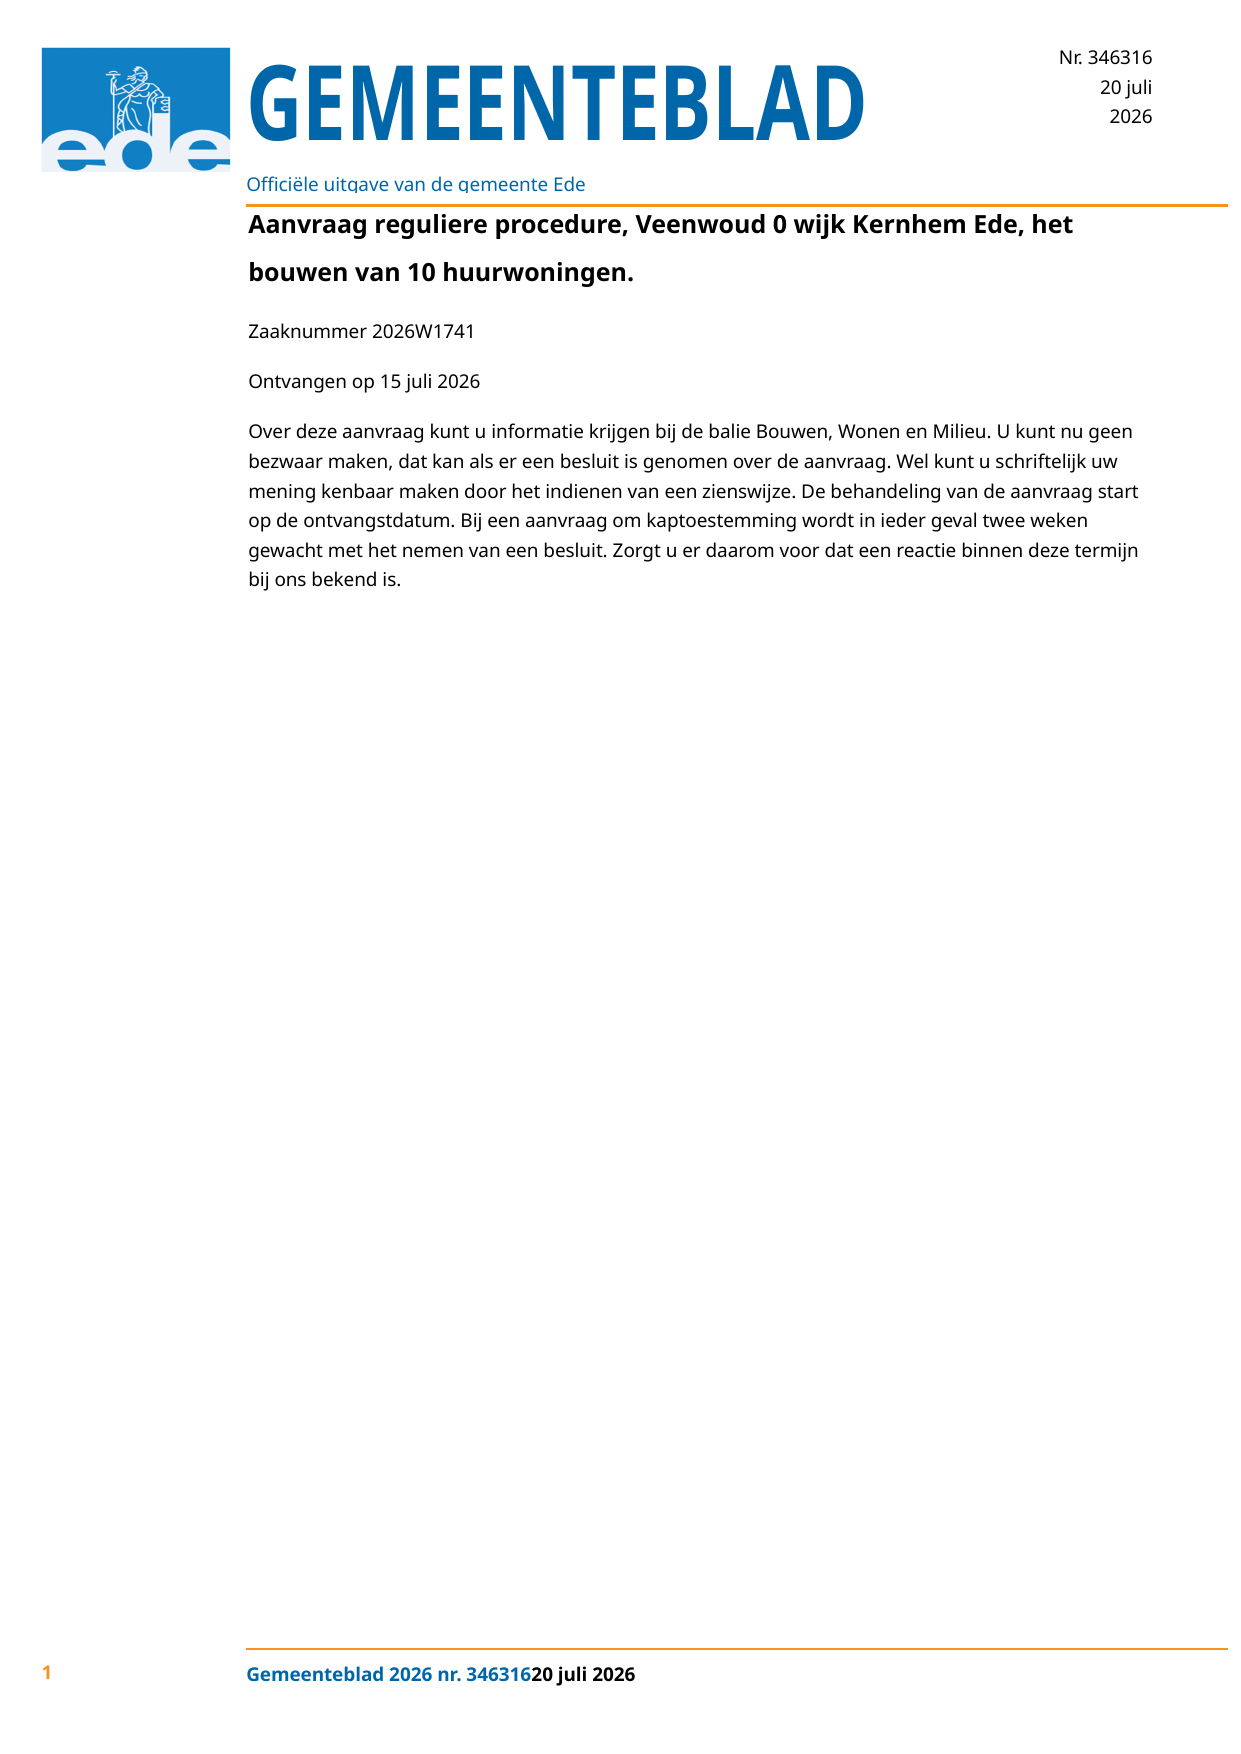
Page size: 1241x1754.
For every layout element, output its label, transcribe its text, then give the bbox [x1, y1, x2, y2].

text Aanvraag reguliere procedure, Veenwoud 0 wijk Kernhem Ede, het bouwen van 10 huurwoningen. [248, 207, 1152, 288]
text Ontvangen op 15 juli 2026 [248, 368, 1152, 394]
picture [41, 47, 231, 172]
text Zaaknummer 2026W1741 [248, 318, 1152, 344]
text Over deze aanvraag kunt u informatie krijgen bij de balie Bouwen, Wonen en Milieu. U kunt nu geen bezwaar maken, dat kan als er een besluit is genomen over de aanvraag. Wel kunt u schriftelijk uw mening kenbaar maken door het indienen van een zienswijze. De behandeling van de aanvraag start op de ontvangstdatum. Bij een aanvraag om kaptoestemming wordt in ieder geval twee weken gewacht met het nemen van een besluit. Zorgt u er daarom voor dat een reactie binnen deze termijn bij ons bekend is. [248, 419, 1152, 592]
